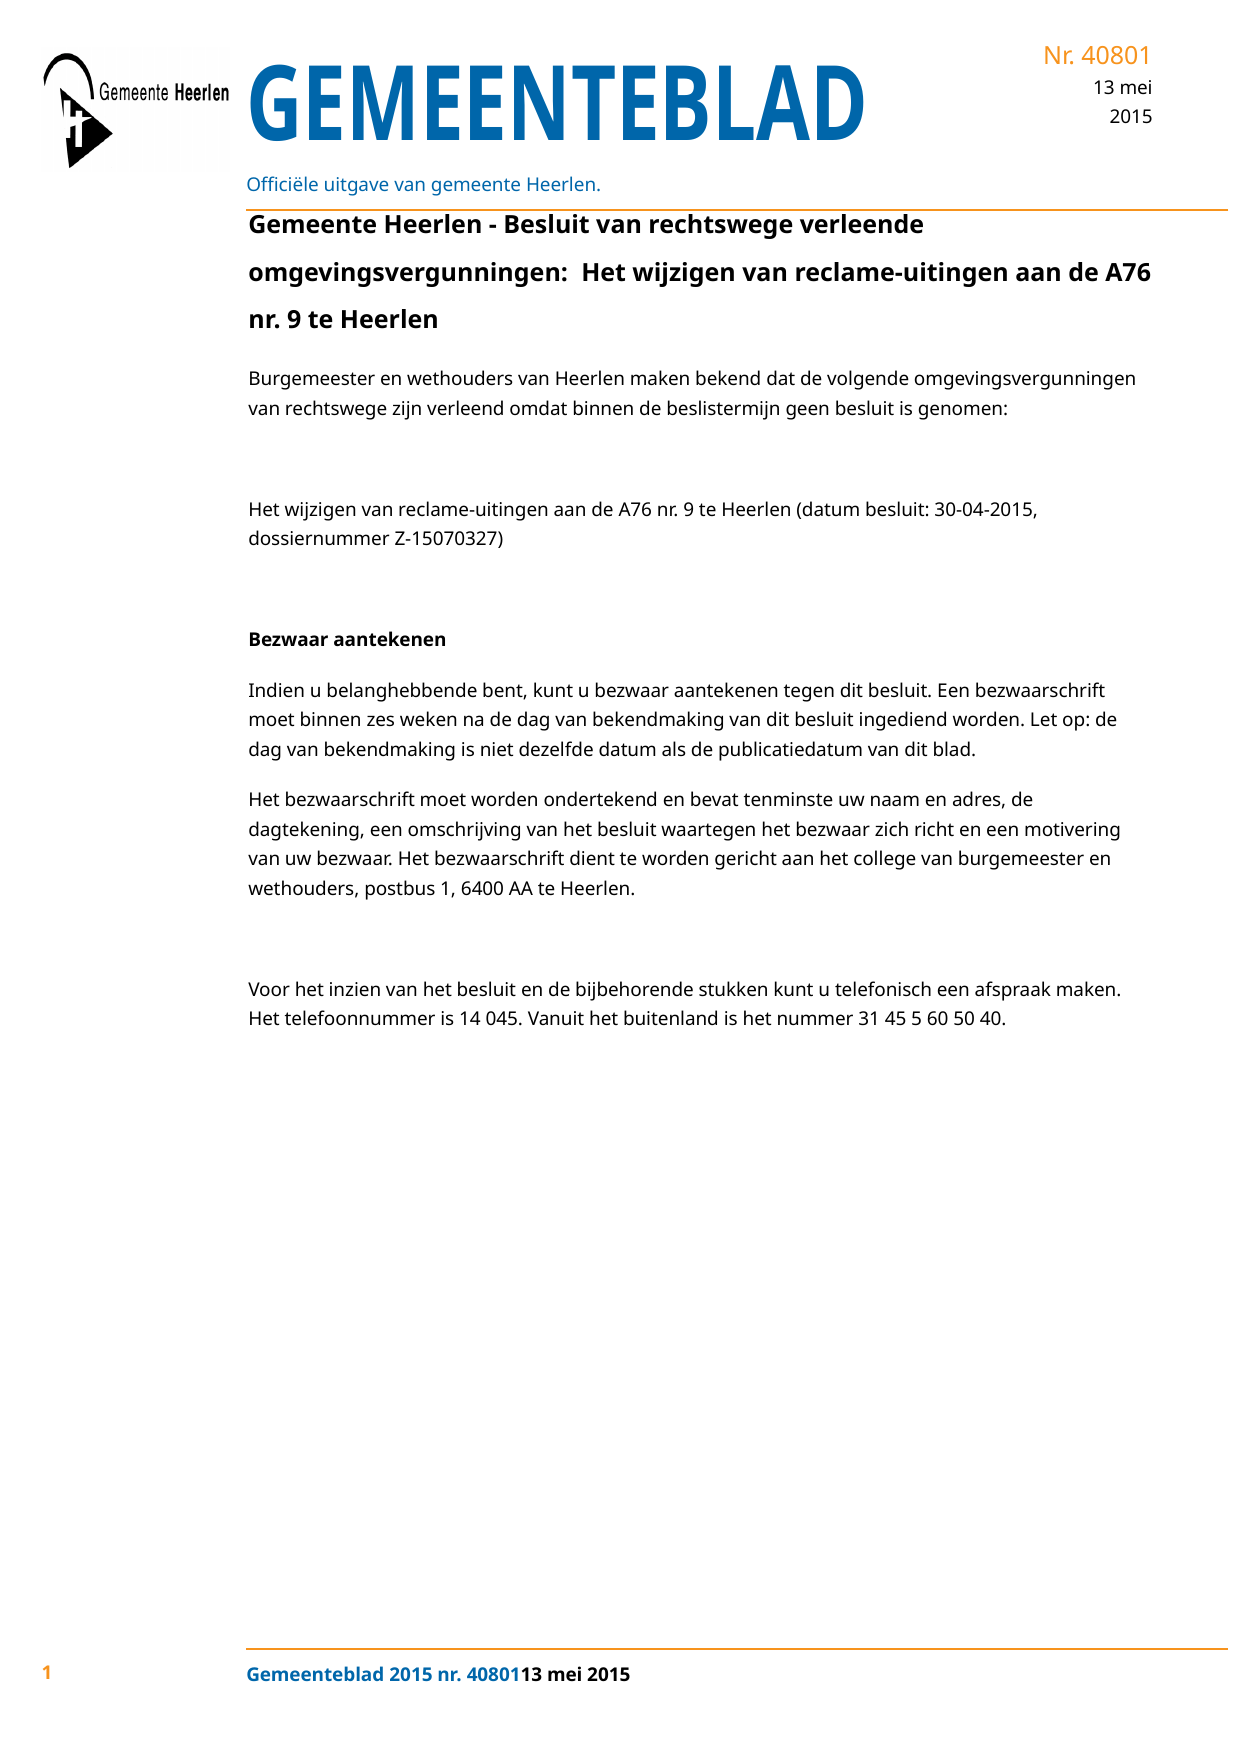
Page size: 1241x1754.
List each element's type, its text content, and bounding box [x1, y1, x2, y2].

text Voor het inzien van het besluit en de bijbehorende stukken kunt u telefonisch een afspraak maken. Het telefoonnummer is 14 045. Vanuit het buitenland is het nummer 31 45 5 60 50 40. [248, 976, 1152, 1031]
text Bezwaar aantekenen [248, 626, 1152, 652]
text Het wijzigen van reclame-uitingen aan de A76 nr. 9 te Heerlen (datum besluit: 30-04-2015, dossiernummer Z-15070327) [248, 496, 1152, 551]
text Burgemeester en wethouders van Heerlen maken bekend dat de volgende omgevingsvergunningen van rechtswege zijn verleend omdat binnen de beslistermijn geen besluit is genomen: [248, 366, 1152, 421]
picture [41, 47, 231, 172]
text Gemeente Heerlen - Besluit van rechtswege verleende omgevingsvergunningen: Het wijzigen van reclame-uitingen aan de A76 nr. 9 te Heerlen [248, 211, 1152, 336]
text Het bezwaarschrift moet worden ondertekend en bevat tenminste uw naam en adres, de dagtekening, een omschrijving van het besluit waartegen het bezwaar zich richt en een motivering van uw bezwaar. Het bezwaarschrift dient te worden gericht aan het college van burgemeester en wethouders, postbus 1, 6400 AA te Heerlen. [248, 786, 1152, 901]
text Indien u belanghebbende bent, kunt u bezwaar aantekenen tegen dit besluit. Een bezwaarschrift moet binnen zes weken na de dag van bekendmaking van dit besluit ingediend worden. Let op: de dag van bekendmaking is niet dezelfde datum als de publicatiedatum van dit blad. [248, 677, 1152, 762]
